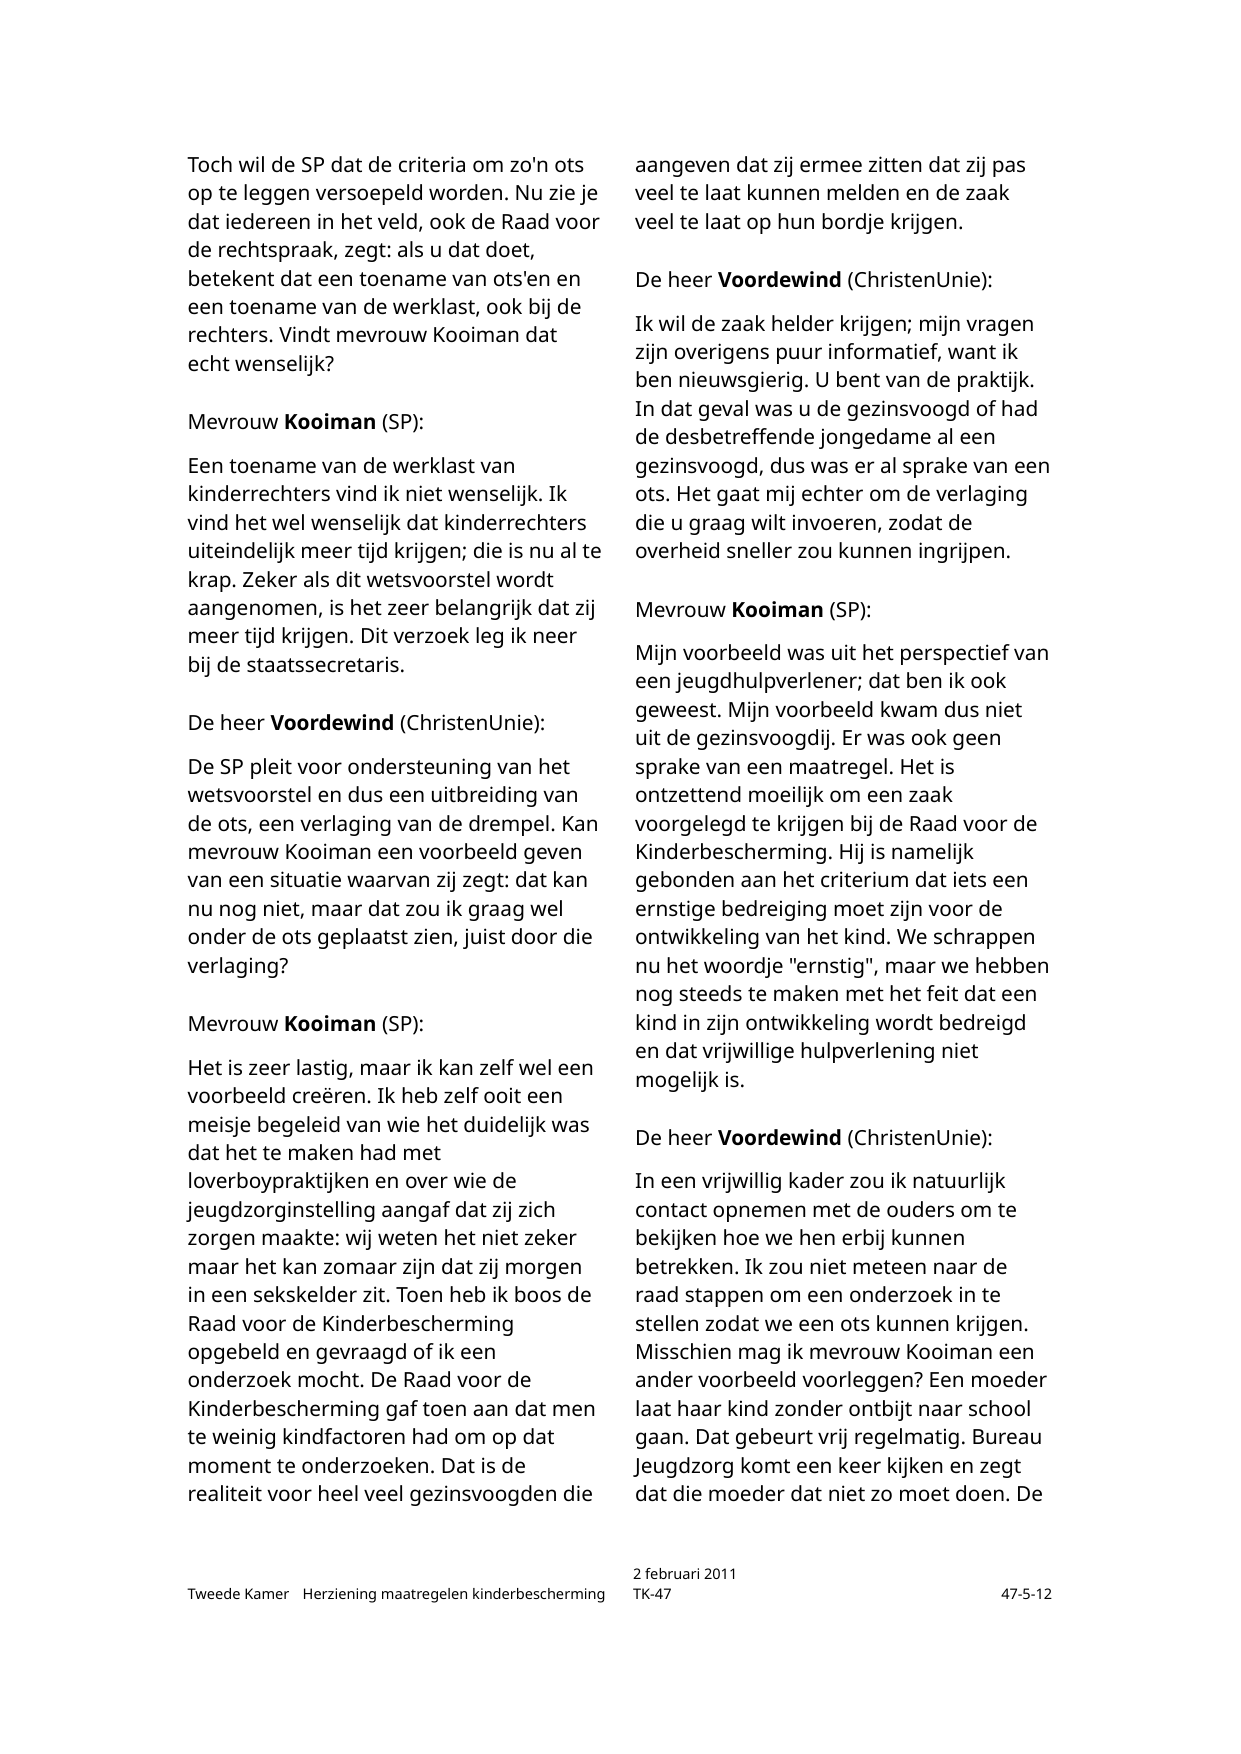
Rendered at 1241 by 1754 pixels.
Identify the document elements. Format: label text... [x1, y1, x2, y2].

text De heer Voordewind (ChristenUnie): [635, 265, 1053, 294]
text Mevrouw Kooiman (SP): [187, 1009, 605, 1038]
text De SP pleit voor ondersteuning van het wetsvoorstel en dus een uitbreiding van de ots, een verlaging van de drempel. Kan mevrouw Kooiman een voorbeeld geven van een situatie waarvan zij zegt: dat kan nu nog niet, maar dat zou ik graag wel onder de ots geplaatst zien, juist door die verlaging? [187, 752, 605, 979]
text Ik wil de zaak helder krijgen; mijn vragen zijn overigens puur informatief, want ik ben nieuwsgierig. U bent van de praktijk. In dat geval was u de gezinsvoogd of had de desbetreffende jongedame al een gezinsvoogd, dus was er al sprake van een ots. Het gaat mij echter om de verlaging die u graag wilt invoeren, zodat de overheid sneller zou kunnen ingrijpen. [635, 309, 1053, 565]
text Mevrouw Kooiman (SP): [187, 407, 605, 436]
text Een toename van de werklast van kinderrechters vind ik niet wenselijk. Ik vind het wel wenselijk dat kinderrechters uiteindelijk meer tijd krijgen; die is nu al te krap. Zeker als dit wetsvoorstel wordt aangenomen, is het zeer belangrijk dat zij meer tijd krijgen. Dit verzoek leg ik neer bij de staatssecretaris. [187, 451, 605, 678]
text Misschien mag ik mevrouw Kooiman een ander voorbeeld voorleggen? Een moeder laat haar kind zonder ontbijt naar school gaan. Dat gebeurt vrij regelmatig. Bureau Jeugdzorg komt een keer kijken en zegt dat die moeder dat niet zo moet doen. De [635, 1337, 1053, 1508]
text aangeven dat zij ermee zitten dat zij pas veel te laat kunnen melden en de zaak veel te laat op hun bordje krijgen. [635, 150, 1053, 235]
text Toch wil de SP dat de criteria om zo'n ots op te leggen versoepeld worden. Nu zie je dat iedereen in het veld, ook de Raad voor de rechtspraak, zegt: als u dat doet, betekent dat een toename van ots'en en een toename van de werklast, ook bij de rechters. Vindt mevrouw Kooiman dat echt wenselijk? [187, 150, 605, 377]
text Mevrouw Kooiman (SP): [635, 595, 1053, 623]
text Mijn voorbeeld was uit het perspectief van een jeugdhulpverlener; dat ben ik ook geweest. Mijn voorbeeld kwam dus niet uit de gezinsvoogdij. Er was ook geen sprake van een maatregel. Het is ontzettend moeilijk om een zaak voorgelegd te krijgen bij de Raad voor de Kinderbescherming. Hij is namelijk gebonden aan het criterium dat iets een ernstige bedreiging moet zijn voor de ontwikkeling van het kind. We schrappen nu het woordje "ernstig", maar we hebben nog steeds te maken met het feit dat een kind in zijn ontwikkeling wordt bedreigd en dat vrijwillige hulpverlening niet mogelijk is. [635, 638, 1053, 1093]
text De heer Voordewind (ChristenUnie): [187, 708, 605, 737]
text Het is zeer lastig, maar ik kan zelf wel een voorbeeld creëren. Ik heb zelf ooit een meisje begeleid van wie het duidelijk was dat het te maken had met loverboypraktijken en over wie de jeugdzorginstelling aangaf dat zij zich zorgen maakte: wij weten het niet zeker maar het kan zomaar zijn dat zij morgen in een sekskelder zit. Toen heb ik boos de Raad voor de Kinderbescherming opgebeld en gevraagd of ik een onderzoek mocht. De Raad voor de Kinderbescherming gaf toen aan dat men te weinig kindfactoren had om op dat moment te onderzoeken. Dat is de realiteit voor heel veel gezinsvoogden die [187, 1053, 605, 1508]
text De heer Voordewind (ChristenUnie): [635, 1123, 1053, 1152]
text In een vrijwillig kader zou ik natuurlijk contact opnemen met de ouders om te bekijken hoe we hen erbij kunnen betrekken. Ik zou niet meteen naar de raad stappen om een onderzoek in te stellen zodat we een ots kunnen krijgen. [635, 1167, 1053, 1337]
